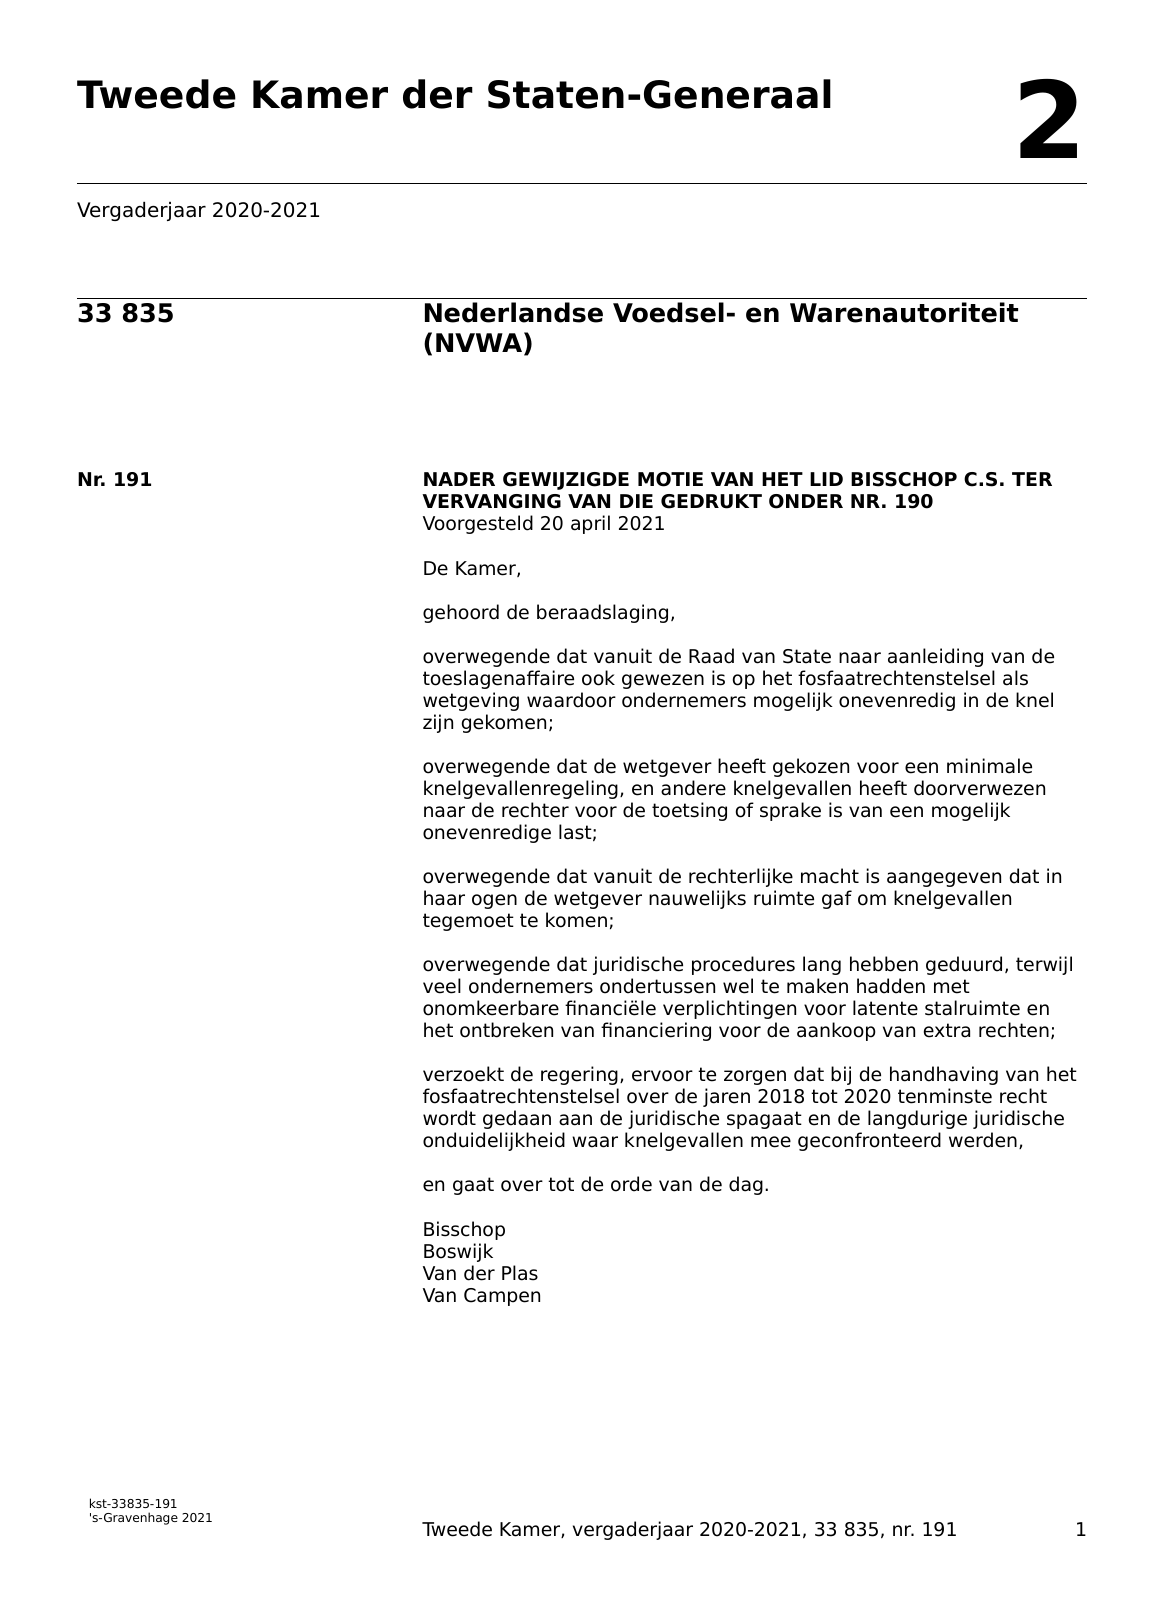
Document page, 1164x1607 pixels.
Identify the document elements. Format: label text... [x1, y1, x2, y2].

text 's-Gravenhage 2021 [88, 1511, 323, 1525]
text overwegende dat vanuit de rechterlijke macht is aangegeven dat in haar ogen de wetgever nauwelijks ruimte gaf om knelgevallen tegemoet te komen; [422, 866, 1087, 932]
table_cell Vergaderjaar 2020-2021 [77, 184, 1087, 298]
text overwegende dat de wetgever heeft gekozen voor een minimale knelgevallenregeling, en andere knelgevallen heeft doorverwezen naar de rechter voor de toetsing of sprake is van een mogelijk onevenredige last; [422, 756, 1087, 844]
text kst-33835-191 [88, 1497, 323, 1511]
subtitle 33 835 Nederlandse Voedsel- en Warenautoriteit (NVWA) [77, 299, 1087, 358]
text en gaat over tot de orde van de dag. [422, 1174, 1087, 1196]
text Voorgesteld 20 april 2021 [422, 513, 1087, 535]
text gehoord de beraadslaging, [422, 602, 1087, 624]
text overwegende dat juridische procedures lang hebben geduurd, terwijl veel ondernemers ondertussen wel te maken hadden met onomkeerbare financiële verplichtingen voor latente stalruimte en het ontbreken van financiering voor de aankoop van extra rechten; [422, 954, 1087, 1042]
text Boswijk [422, 1241, 1087, 1262]
text Van Campen [422, 1284, 1087, 1306]
table_header 2 [886, 59, 1087, 183]
text Van der Plas [422, 1262, 1087, 1284]
text verzoekt de regering, ervoor te zorgen dat bij de handhaving van het fosfaatrechtenstelsel over de jaren 2018 tot 2020 tenminste recht wordt gedaan aan de juridische spagaat en de langdurige juridische onduidelijkheid waar knelgevallen mee geconfronteerd werden, [422, 1064, 1087, 1152]
text De Kamer, [422, 557, 1087, 579]
table_header Tweede Kamer der Staten-Generaal [77, 59, 886, 183]
text Bisschop [422, 1218, 1087, 1241]
subtitle Nr. 191 NADER GEWIJZIGDE MOTIE VAN HET LID BISSCHOP C.S. TER VERVANGING VAN DIE GEDRUKT ONDER NR. 190 [77, 469, 1087, 513]
text overwegende dat vanuit de Raad van State naar aanleiding van de toeslagenaffaire ook gewezen is op het fosfaatrechtenstelsel als wetgeving waardoor ondernemers mogelijk onevenredig in de knel zijn gekomen; [422, 646, 1087, 734]
